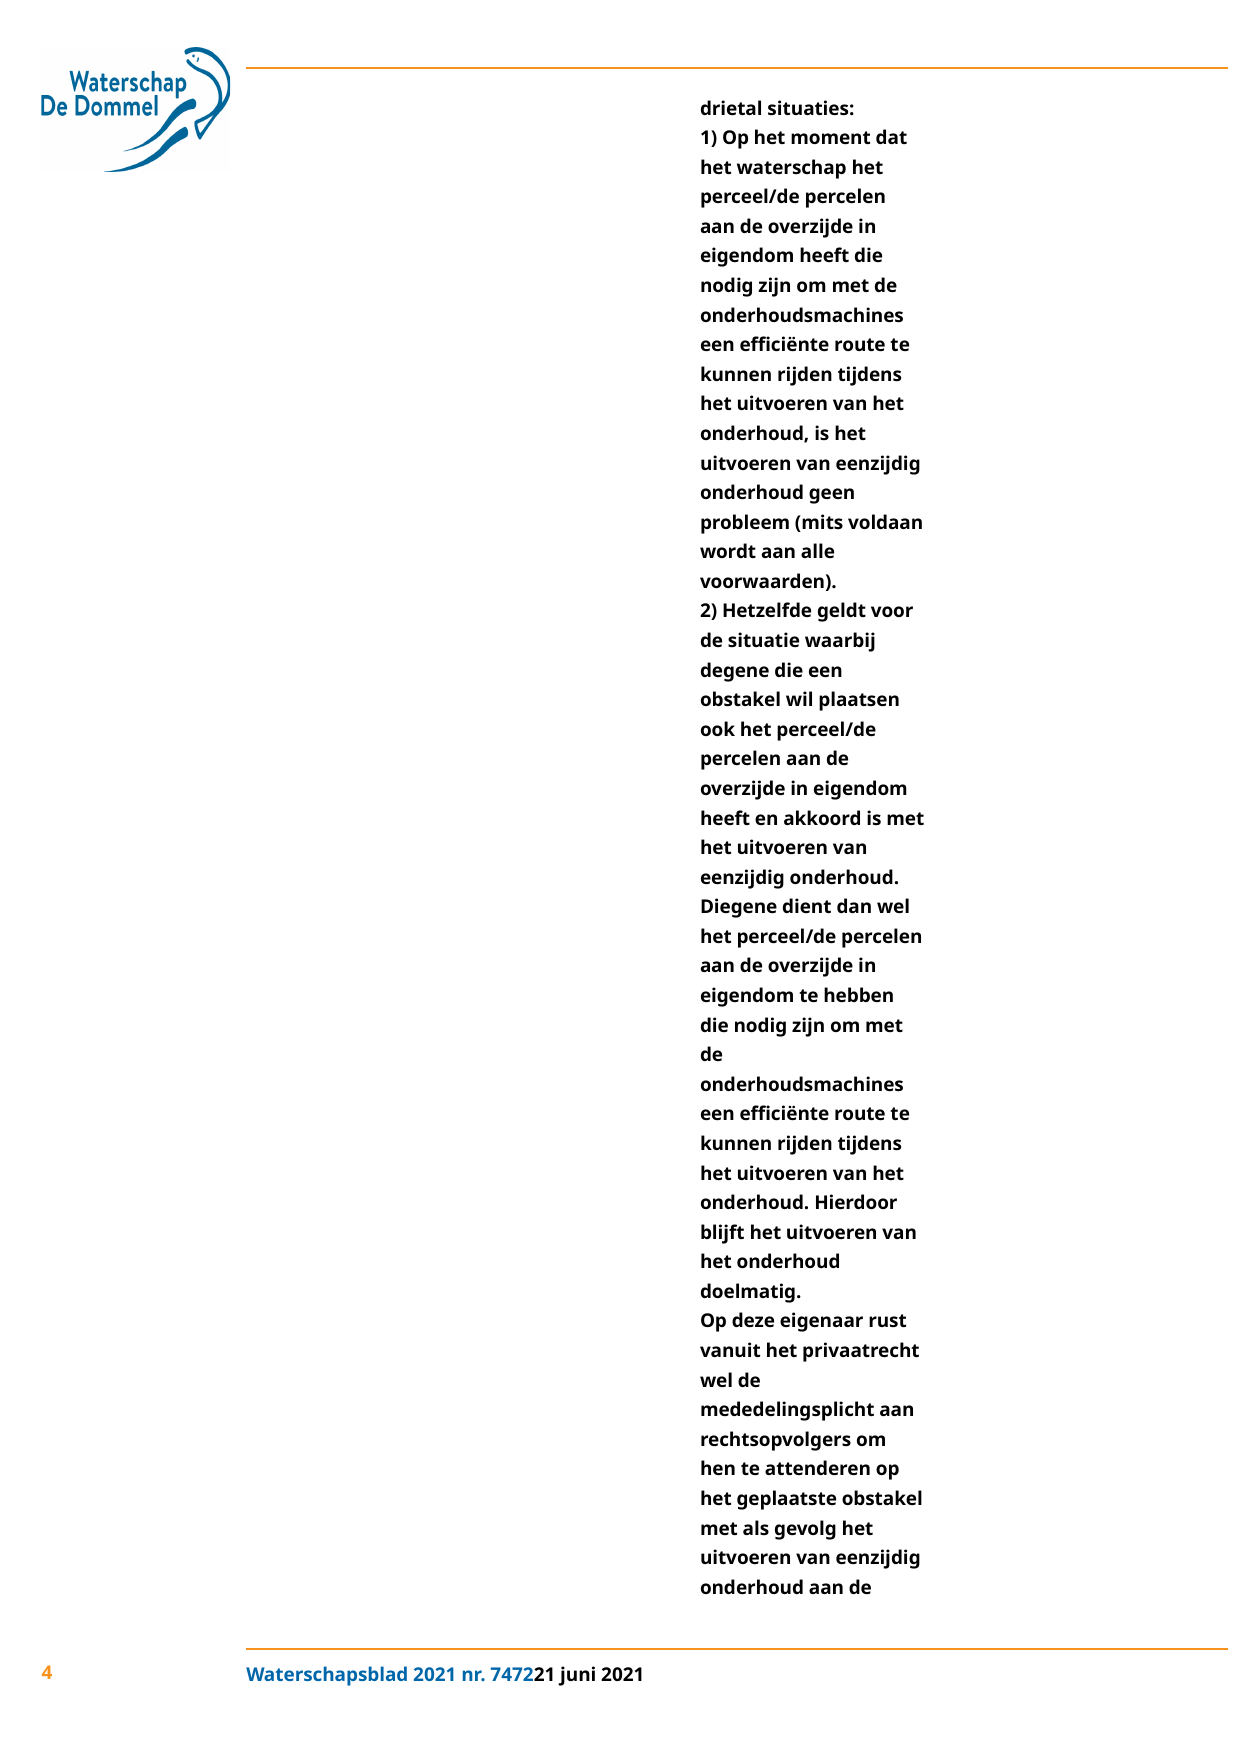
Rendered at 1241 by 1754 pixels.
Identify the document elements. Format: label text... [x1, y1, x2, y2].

table_cell [474, 95, 700, 1600]
picture [41, 47, 231, 172]
table_cell [248, 95, 474, 1600]
picture [45, 99, 51, 111]
picture [204, 47, 231, 76]
table_cell [926, 95, 1152, 1600]
picture [198, 118, 210, 131]
table_cell drietal situaties: 1) Op het moment dat het waterschap het perceel/de percelen aan de overzijde in eigendom heeft die nodig zijn om met de onderhoudsmachines een efficiënte route te kunnen rijden tijdens het uitvoeren van het onderhoud, is het uitvoeren van eenzijdig onderhoud geen probleem (mits voldaan wordt aan alle voorwaarden). 2) Hetzelfde geldt voor de situatie waarbij degene die een obstakel wil plaatsen ook het perceel/de percelen aan de overzijde in eigendom heeft en akkoord is met het uitvoeren van eenzijdig onderhoud. Diegene dient dan wel het perceel/de percelen aan de overzijde in eigendom te hebben die nodig zijn om met de onderhoudsmachines een efficiënte route te kunnen rijden tijdens het uitvoeren van het onderhoud. Hierdoor blijft het uitvoeren van het onderhoud doelmatig. Op deze eigenaar rust vanuit het privaatrecht wel de mededelingsplicht aan rechtsopvolgers om hen te attenderen op het geplaatste obstakel met als gevolg het uitvoeren van eenzijdig onderhoud aan de [700, 95, 926, 1600]
